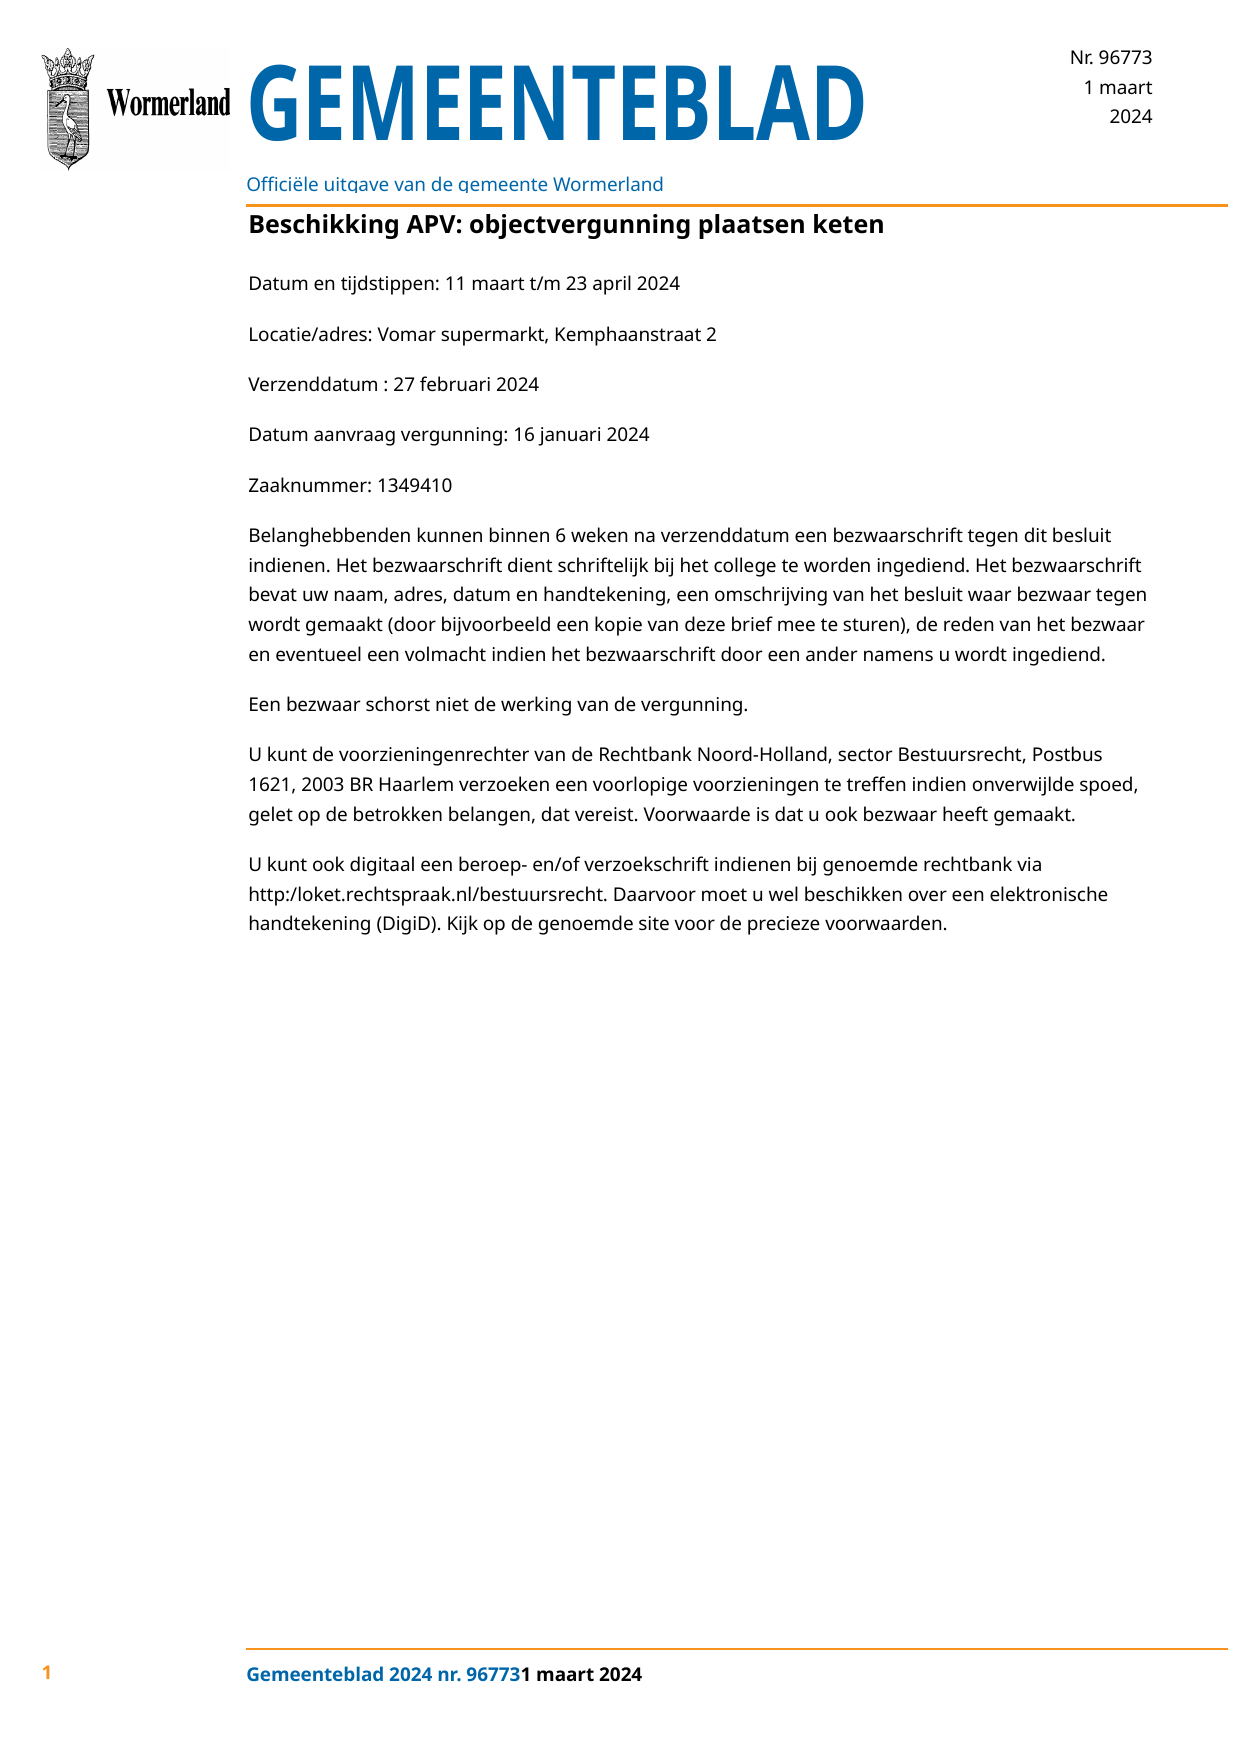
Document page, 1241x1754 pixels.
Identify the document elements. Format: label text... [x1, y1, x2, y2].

picture [41, 47, 231, 172]
text Beschikking APV: objectvergunning plaatsen keten [248, 207, 1152, 241]
text Locatie/adres: Vomar supermarkt, Kemphaanstraat 2 [248, 321, 1152, 346]
text Datum en tijdstippen: 11 maart t/m 23 april 2024 [248, 270, 1152, 296]
text Zaaknummer: 1349410 [248, 472, 1152, 498]
text Verzenddatum : 27 februari 2024 [248, 371, 1152, 397]
text U kunt de voorzieningenrechter van de Rechtbank Noord-Holland, sector Bestuursrecht, Postbus 1621, 2003 BR Haarlem verzoeken een voorlopige voorzieningen te treffen indien onverwijlde spoed, gelet op de betrokken belangen, dat vereist. Voorwaarde is dat u ook bezwaar heeft gemaakt. [248, 742, 1152, 826]
text Belanghebbenden kunnen binnen 6 weken na verzenddatum een bezwaarschrift tegen dit besluit indienen. Het bezwaarschrift dient schriftelijk bij het college te worden ingediend. Het bezwaarschrift bevat uw naam, adres, datum en handtekening, een omschrijving van het besluit waar bezwaar tegen wordt gemaakt (door bijvoorbeeld een kopie van deze brief mee te sturen), de reden van het bezwaar en eventueel een volmacht indien het bezwaarschrift door een ander namens u wordt ingediend. [248, 522, 1152, 666]
text Een bezwaar schorst niet de werking van de vergunning. [248, 691, 1152, 717]
text Datum aanvraag vergunning: 16 januari 2024 [248, 422, 1152, 447]
text U kunt ook digitaal een beroep- en/of verzoekschrift indienen bij genoemde rechtbank via http:/loket.rechtspraak.nl/bestuursrecht. Daarvoor moet u wel beschikken over een elektronische handtekening (DigiD). Kijk op de genoemde site voor de precieze voorwaarden. [248, 851, 1152, 936]
